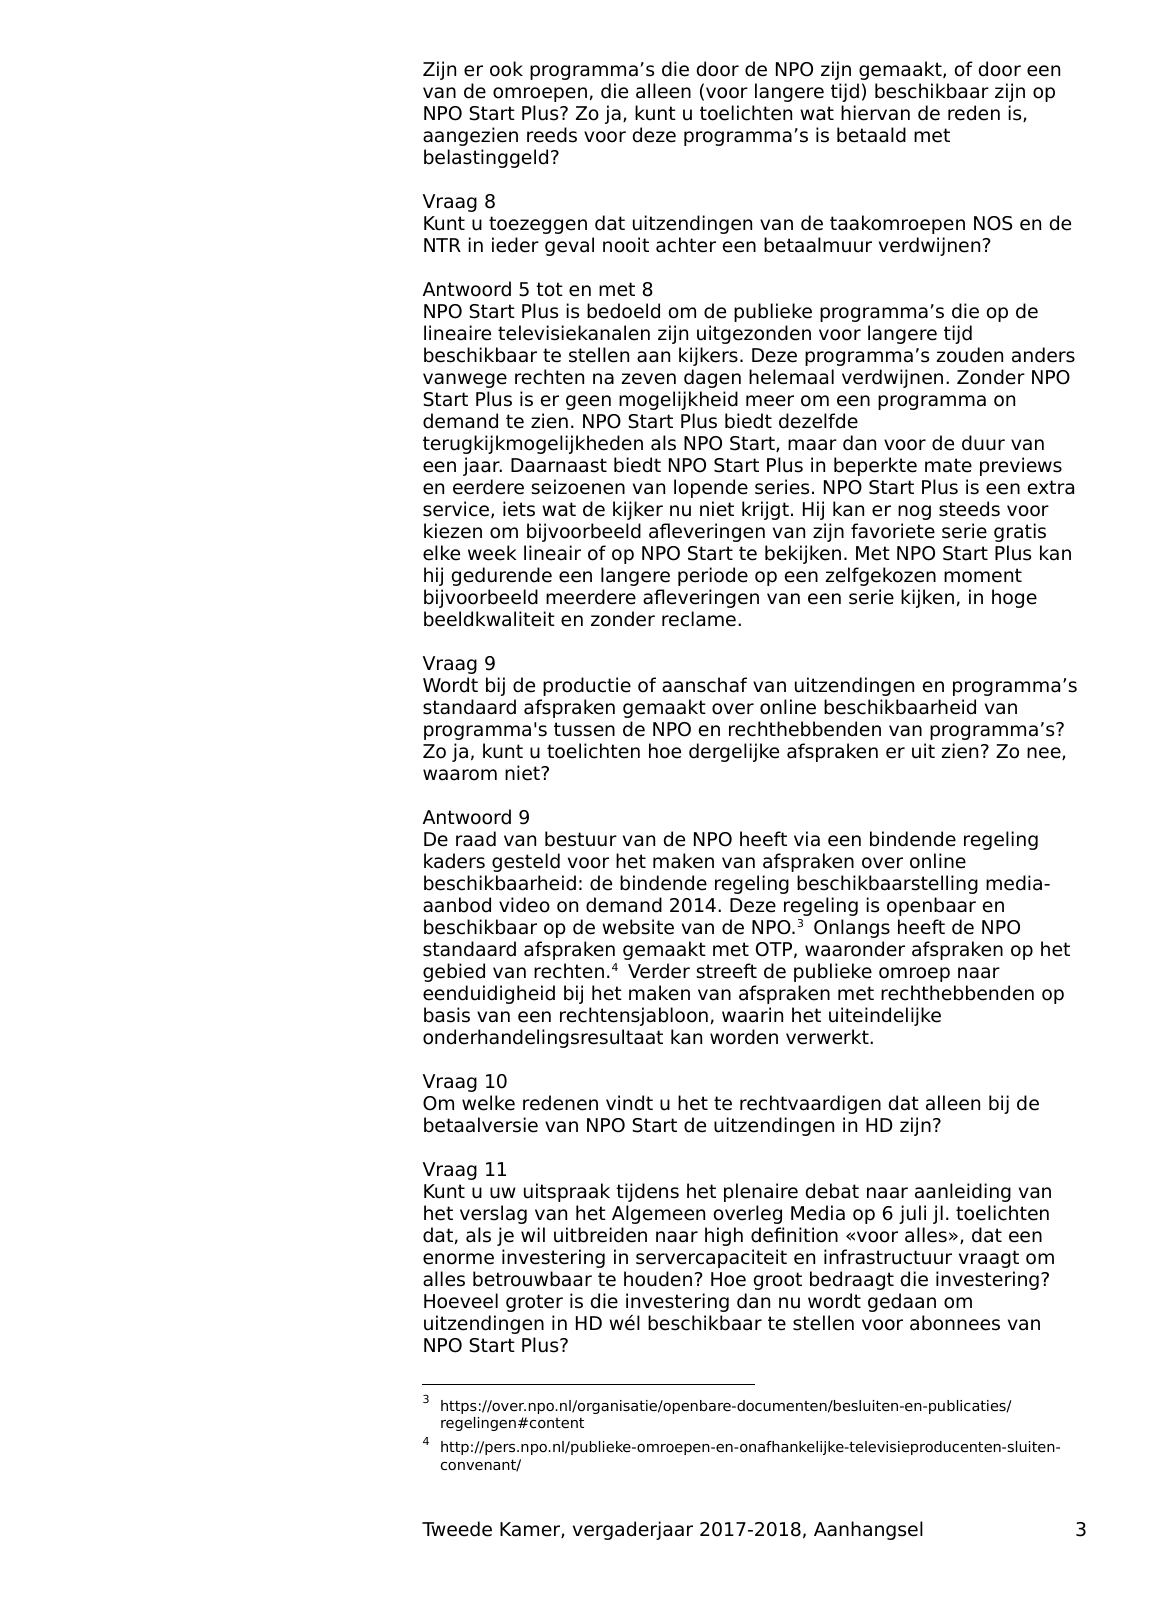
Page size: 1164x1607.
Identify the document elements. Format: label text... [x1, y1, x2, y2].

text https://over.npo.nl/organisatie/openbare-documenten/besluiten-en-publicaties/regelingen#content [422, 1393, 1087, 1432]
text http://pers.npo.nl/publieke-omroepen-en-onafhankelijke-televisieproducenten-sluiten-convenant/ [422, 1435, 1087, 1474]
text Antwoord 9 [422, 807, 1087, 829]
text Vraag 11 [422, 1159, 1087, 1181]
text Kunt u toezeggen dat uitzendingen van de taakomroepen NOS en de NTR in ieder geval nooit achter een betaalmuur verdwijnen? [422, 213, 1087, 257]
text Wordt bij de productie of aanschaf van uitzendingen en programma’s standaard afspraken gemaakt over online beschikbaarheid van programma's tussen de NPO en rechthebbenden van programma’s? Zo ja, kunt u toelichten hoe dergelijke afspraken er uit zien? Zo nee, waarom niet? [422, 675, 1087, 785]
text Vraag 10 [422, 1071, 1087, 1093]
text Vraag 9 [422, 653, 1087, 675]
text Om welke redenen vindt u het te rechtvaardigen dat alleen bij de betaalversie van NPO Start de uitzendingen in HD zijn? [422, 1093, 1087, 1137]
text Kunt u uw uitspraak tijdens het plenaire debat naar aanleiding van het verslag van het Algemeen overleg Media op 6 juli jl. toelichten dat, als je wil uitbreiden naar high definition «voor alles», dat een enorme investering in servercapaciteit en infrastructuur vraagt om alles betrouwbaar te houden? Hoe groot bedraagt die investering? Hoeveel groter is die investering dan nu wordt gedaan om uitzendingen in HD wél beschikbaar te stellen voor abonnees van NPO Start Plus? [422, 1181, 1087, 1357]
text NPO Start Plus is bedoeld om de publieke programma’s die op de lineaire televisiekanalen zijn uitgezonden voor langere tijd beschikbaar te stellen aan kijkers. Deze programma’s zouden anders vanwege rechten na zeven dagen helemaal verdwijnen. Zonder NPO Start Plus is er geen mogelijkheid meer om een programma on demand te zien. NPO Start Plus biedt dezelfde terugkijkmogelijkheden als NPO Start, maar dan voor de duur van een jaar. Daarnaast biedt NPO Start Plus in beperkte mate previews en eerdere seizoenen van lopende series. NPO Start Plus is een extra service, iets wat de kijker nu niet krijgt. Hij kan er nog steeds voor kiezen om bijvoorbeeld afleveringen van zijn favoriete serie gratis elke week lineair of op NPO Start te bekijken. Met NPO Start Plus kan hij gedurende een langere periode op een zelfgekozen moment bijvoorbeeld meerdere afleveringen van een serie kijken, in hoge beeldkwaliteit en zonder reclame. [422, 301, 1087, 631]
text De raad van bestuur van de NPO heeft via een bindende regeling kaders gesteld voor het maken van afspraken over online beschikbaarheid: de bindende regeling beschikbaarstelling media-aanbod video on demand 2014. Deze regeling is openbaar en beschikbaar op de website van de NPO. Onlangs heeft de NPO standaard afspraken gemaakt met OTP, waaronder afspraken op het gebied van rechten. Verder streeft de publieke omroep naar eenduidigheid bij het maken van afspraken met rechthebbenden op basis van een rechtensjabloon, waarin het uiteindelijke onderhandelingsresultaat kan worden verwerkt. [422, 829, 1087, 1049]
text Zijn er ook programma’s die door de NPO zijn gemaakt, of door een van de omroepen, die alleen (voor langere tijd) beschikbaar zijn op NPO Start Plus? Zo ja, kunt u toelichten wat hiervan de reden is, aangezien reeds voor deze programma’s is betaald met belastinggeld? [422, 59, 1087, 169]
text Antwoord 5 tot en met 8 [422, 279, 1087, 301]
text Vraag 8 [422, 191, 1087, 213]
